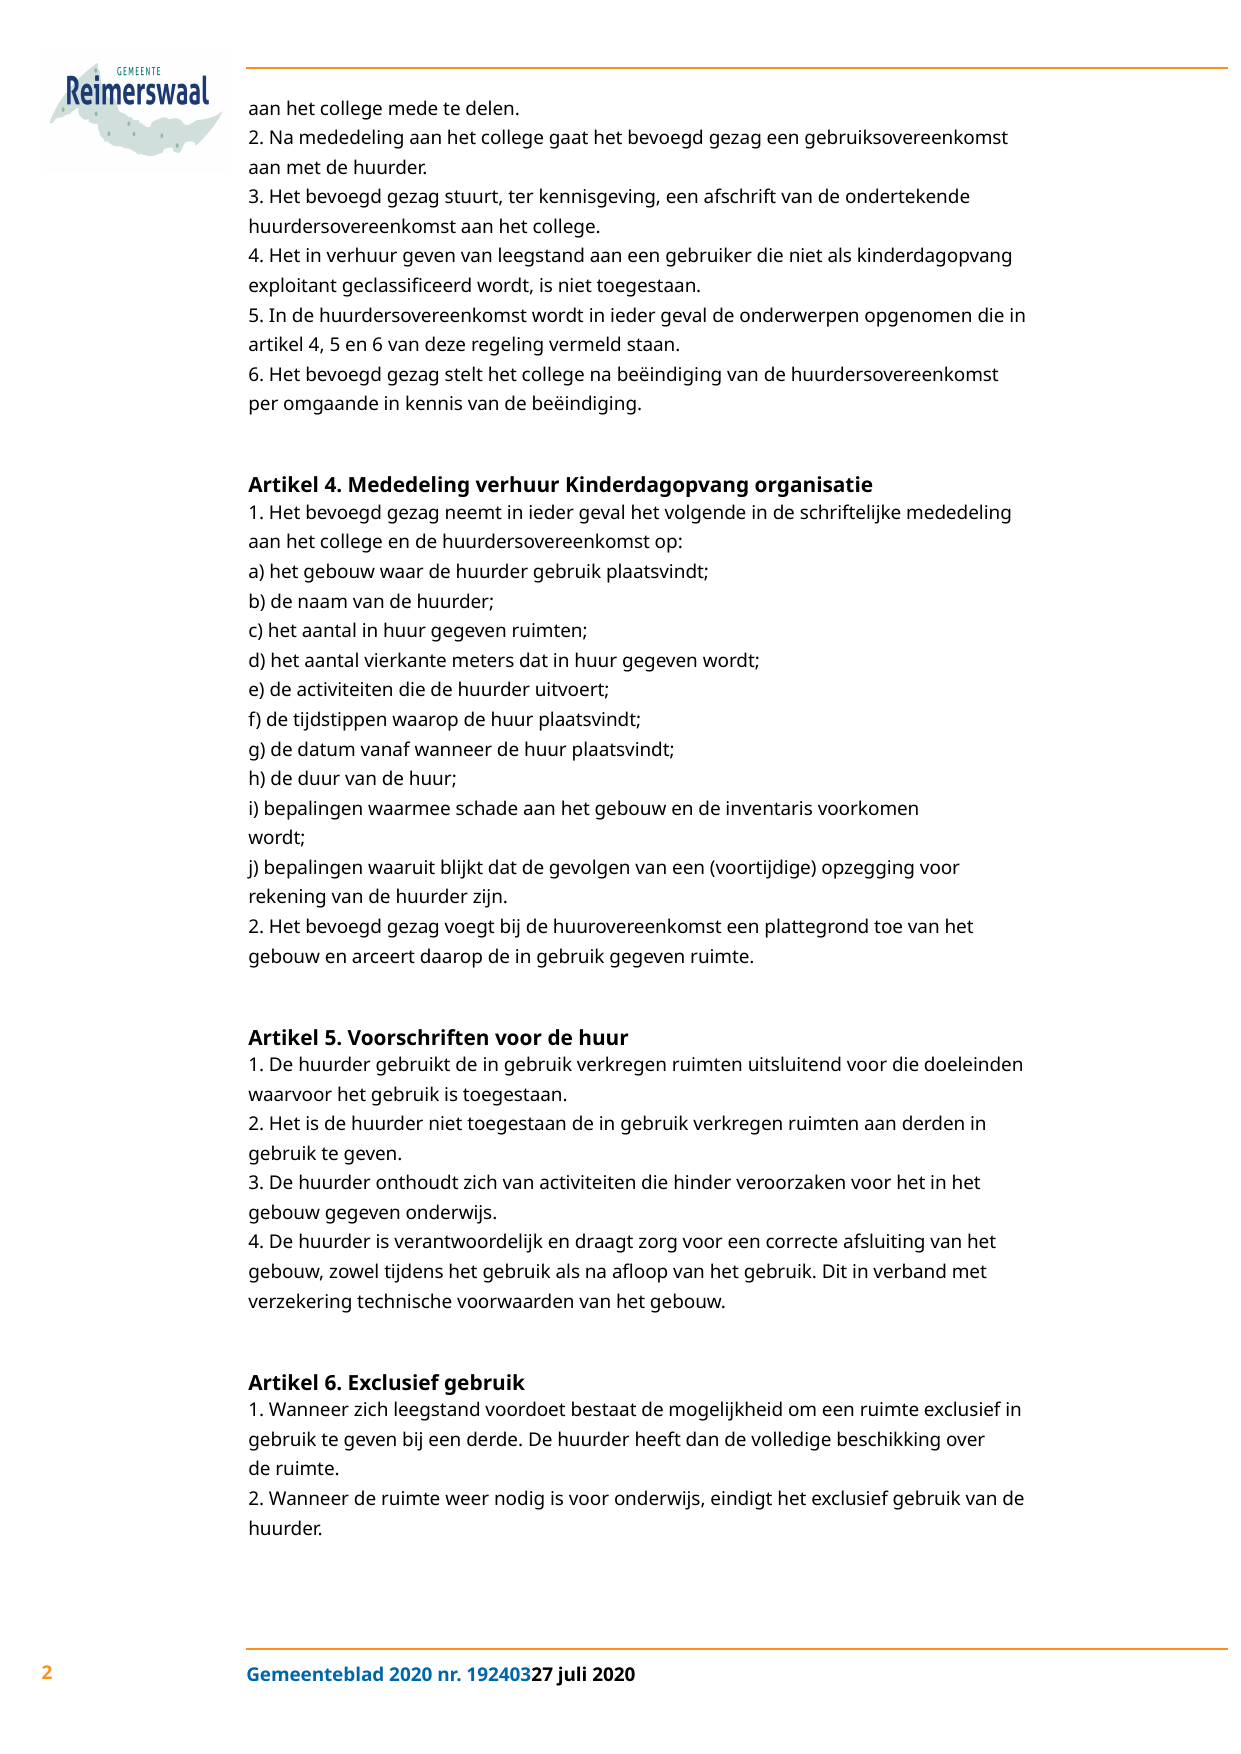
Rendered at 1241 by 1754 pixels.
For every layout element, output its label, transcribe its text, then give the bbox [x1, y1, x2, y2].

text 4. Het in verhuur geven van leegstand aan een gebruiker die niet als kinderdagopvang [248, 243, 1152, 268]
text gebouw gegeven onderwijs. [248, 1199, 1152, 1225]
text c) het aantal in huur gegeven ruimten; [248, 617, 1152, 643]
text Artikel 5. Voorschriften voor de huur [248, 1023, 1152, 1051]
text d) het aantal vierkante meters dat in huur gegeven wordt; [248, 647, 1152, 673]
text wordt; [248, 824, 1152, 850]
text e) de activiteiten die de huurder uitvoert; [248, 677, 1152, 702]
text 3. Het bevoegd gezag stuurt, ter kennisgeving, een afschrift van de ondertekende [248, 183, 1152, 209]
text aan het college en de huurdersovereenkomst op: [248, 529, 1152, 554]
text h) de duur van de huur; [248, 765, 1152, 791]
text verzekering technische voorwaarden van het gebouw. [248, 1288, 1152, 1314]
text j) bepalingen waaruit blijkt dat de gevolgen van een (voortijdige) opzegging voor [248, 854, 1152, 880]
text 4. De huurder is verantwoordelijk en draagt zorg voor een correcte afsluiting van het [248, 1229, 1152, 1254]
text Artikel 4. Mededeling verhuur Kinderdagopvang organisatie [248, 471, 1152, 499]
text f) de tijdstippen waarop de huur plaatsvindt; [248, 706, 1152, 732]
text i) bepalingen waarmee schade aan het gebouw en de inventaris voorkomen [248, 795, 1152, 821]
text 1. De huurder gebruikt de in gebruik verkregen ruimten uitsluitend voor die doeleinden [248, 1051, 1152, 1077]
text 1. Wanneer zich leegstand voordoet bestaat de mogelijkheid om een ruimte exclusief in [248, 1396, 1152, 1422]
text gebouw, zowel tijdens het gebruik als na afloop van het gebruik. Dit in verband met [248, 1258, 1152, 1284]
text a) het gebouw waar de huurder gebruik plaatsvindt; [248, 558, 1152, 584]
text rekening van de huurder zijn. [248, 884, 1152, 909]
text waarvoor het gebruik is toegestaan. [248, 1081, 1152, 1107]
picture [41, 47, 231, 172]
text 2. Het bevoegd gezag voegt bij de huurovereenkomst een plattegrond toe van het [248, 913, 1152, 939]
text aan het college mede te delen. [248, 95, 1152, 121]
text huurdersovereenkomst aan het college. [248, 213, 1152, 239]
text 6. Het bevoegd gezag stelt het college na beëindiging van de huurdersovereenkomst [248, 361, 1152, 387]
text 2. Het is de huurder niet toegestaan de in gebruik verkregen ruimten aan derden in [248, 1110, 1152, 1136]
text 5. In de huurdersovereenkomst wordt in ieder geval de onderwerpen opgenomen die in [248, 302, 1152, 328]
text b) de naam van de huurder; [248, 588, 1152, 613]
text Artikel 6. Exclusief gebruik [248, 1368, 1152, 1396]
text 3. De huurder onthoudt zich van activiteiten die hinder veroorzaken voor het in het [248, 1169, 1152, 1195]
text g) de datum vanaf wanneer de huur plaatsvindt; [248, 736, 1152, 761]
text aan met de huurder. [248, 154, 1152, 180]
text gebruik te geven bij een derde. De huurder heeft dan de volledige beschikking over [248, 1426, 1152, 1452]
text huurder. [248, 1515, 1152, 1540]
text gebouw en arceert daarop de in gebruik gegeven ruimte. [248, 943, 1152, 968]
text gebruik te geven. [248, 1140, 1152, 1166]
text exploitant geclassificeerd wordt, is niet toegestaan. [248, 272, 1152, 298]
text 1. Het bevoegd gezag neemt in ieder geval het volgende in de schriftelijke mededeling [248, 499, 1152, 525]
text per omgaande in kennis van de beëindiging. [248, 391, 1152, 416]
text de ruimte. [248, 1456, 1152, 1481]
text 2. Na mededeling aan het college gaat het bevoegd gezag een gebruiksovereenkomst [248, 124, 1152, 150]
text 2. Wanneer de ruimte weer nodig is voor onderwijs, eindigt het exclusief gebruik van de [248, 1485, 1152, 1511]
text artikel 4, 5 en 6 van deze regeling vermeld staan. [248, 331, 1152, 357]
